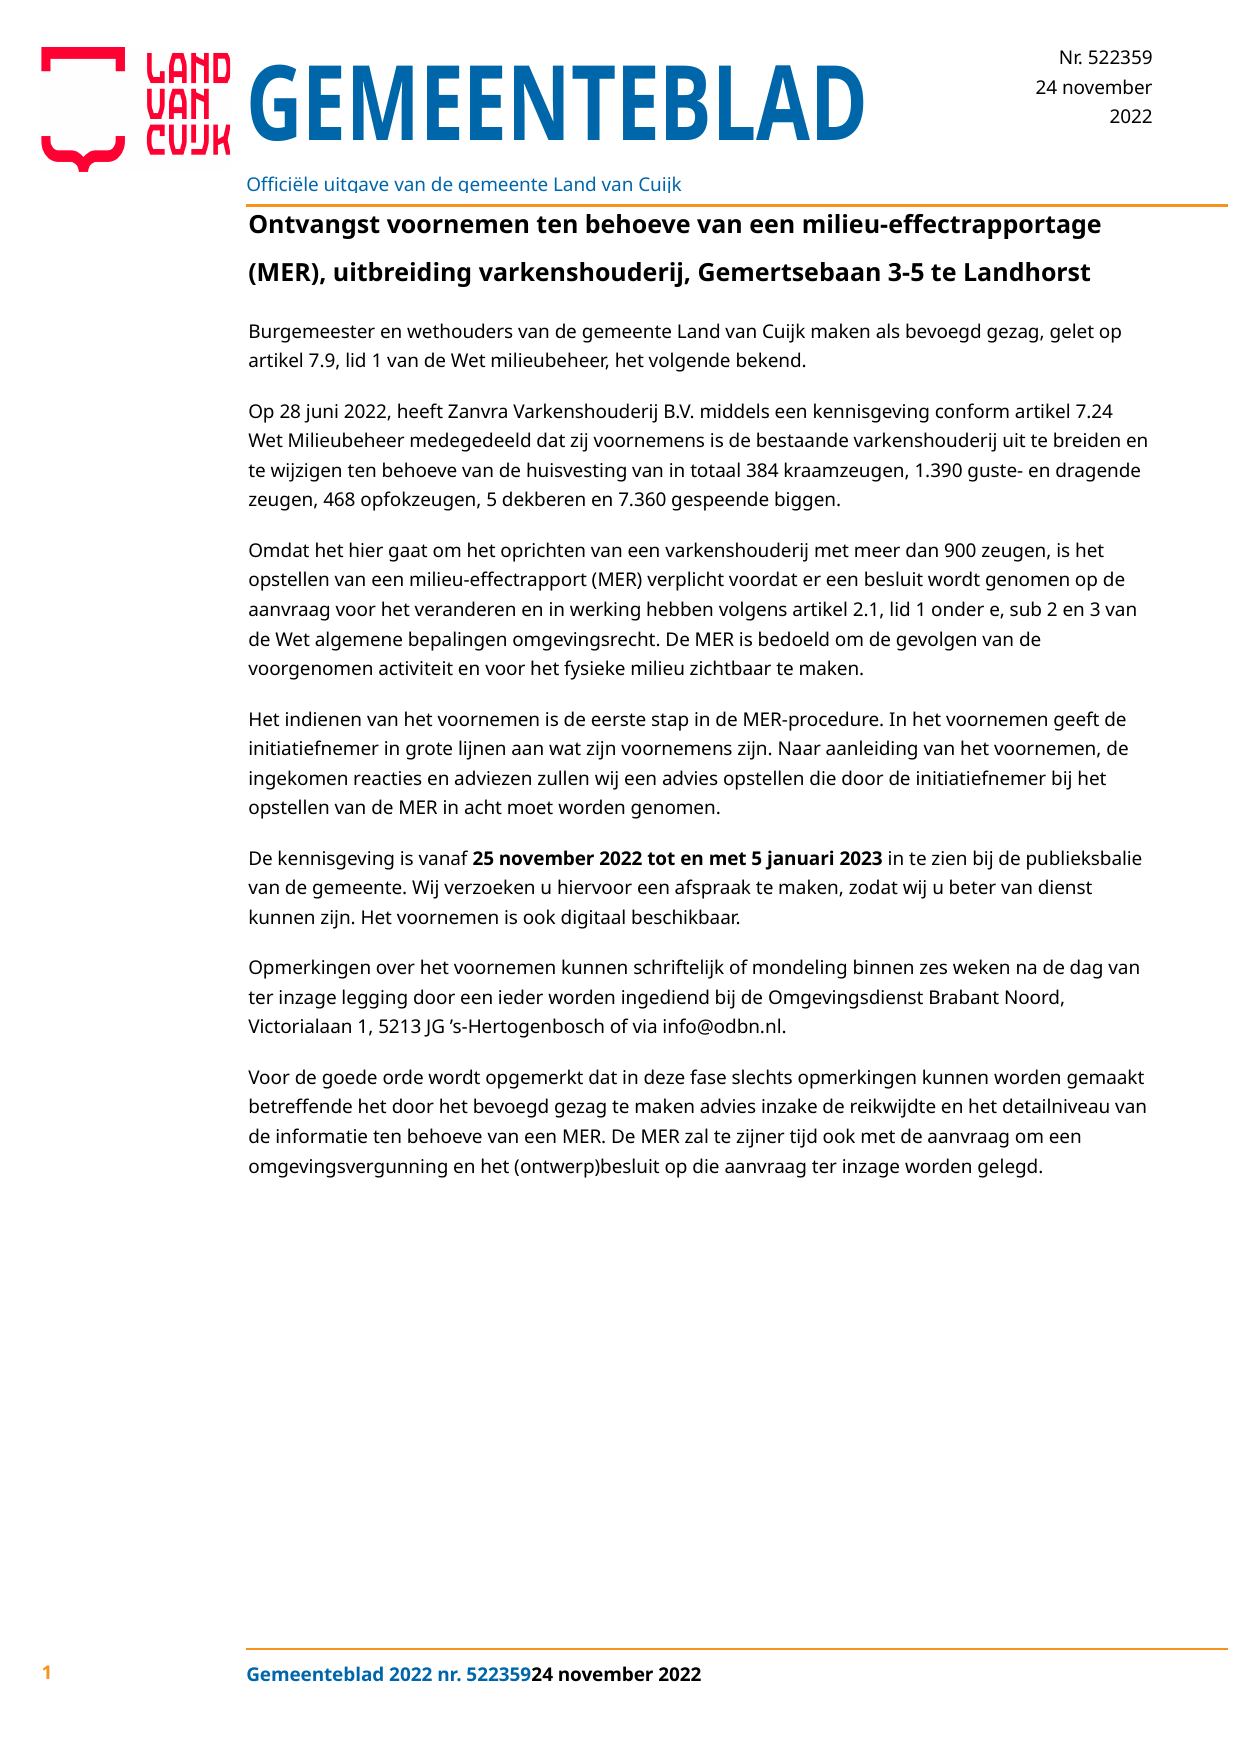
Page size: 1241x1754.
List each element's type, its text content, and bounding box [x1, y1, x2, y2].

picture [41, 47, 231, 172]
text Ontvangst voornemen ten behoeve van een milieu-effectrapportage (MER), uitbreiding varkenshouderij, Gemertsebaan 3-5 te Landhorst [248, 207, 1152, 288]
text Het indienen van het voornemen is de eerste stap in de MER-procedure. In het voornemen geeft de initiatiefnemer in grote lijnen aan wat zijn voornemens zijn. Naar aanleiding van het voornemen, de ingekomen reacties en adviezen zullen wij een advies opstellen die door de initiatiefnemer bij het opstellen van de MER in acht moet worden genomen. [248, 706, 1152, 820]
text Opmerkingen over het voornemen kunnen schriftelijk of mondeling binnen zes weken na de dag van ter inzage legging door een ieder worden ingediend bij de Omgevingsdienst Brabant Noord, Victorialaan 1, 5213 JG ’s-Hertogenbosch of via info@odbn.nl. [248, 954, 1152, 1039]
text Voor de goede orde wordt opgemerkt dat in deze fase slechts opmerkingen kunnen worden gemaakt betreffende het door het bevoegd gezag te maken advies inzake de reikwijdte en het detailniveau van de informatie ten behoeve van een MER. De MER zal te zijner tijd ook met de aanvraag om een omgevingsvergunning en het (ontwerp)besluit op die aanvraag ter inzage worden gelegd. [248, 1064, 1152, 1179]
text Op 28 juni 2022, heeft Zanvra Varkenshouderij B.V. middels een kennisgeving conform artikel 7.24 Wet Milieubeheer medegedeeld dat zij voornemens is de bestaande varkenshouderij uit te breiden en te wijzigen ten behoeve van de huisvesting van in totaal 384 kraamzeugen, 1.390 guste- en dragende zeugen, 468 opfokzeugen, 5 dekberen en 7.360 gespeende biggen. [248, 398, 1152, 512]
text Burgemeester en wethouders van de gemeente Land van Cuijk maken als bevoegd gezag, gelet op artikel 7.9, lid 1 van de Wet milieubeheer, het volgende bekend. [248, 318, 1152, 373]
text Omdat het hier gaat om het oprichten van een varkenshouderij met meer dan 900 zeugen, is het opstellen van een milieu-effectrapport (MER) verplicht voordat er een besluit wordt genomen op de aanvraag voor het veranderen en in werking hebben volgens artikel 2.1, lid 1 onder e, sub 2 en 3 van de Wet algemene bepalingen omgevingsrecht. De MER is bedoeld om de gevolgen van de voorgenomen activiteit en voor het fysieke milieu zichtbaar te maken. [248, 537, 1152, 681]
text De kennisgeving is vanaf 25 november 2022 tot en met 5 januari 2023 in te zien bij de publieksbalie van de gemeente. Wij verzoeken u hiervoor een afspraak te maken, zodat wij u beter van dienst kunnen zijn. Het voornemen is ook digitaal beschikbaar. [248, 845, 1152, 930]
